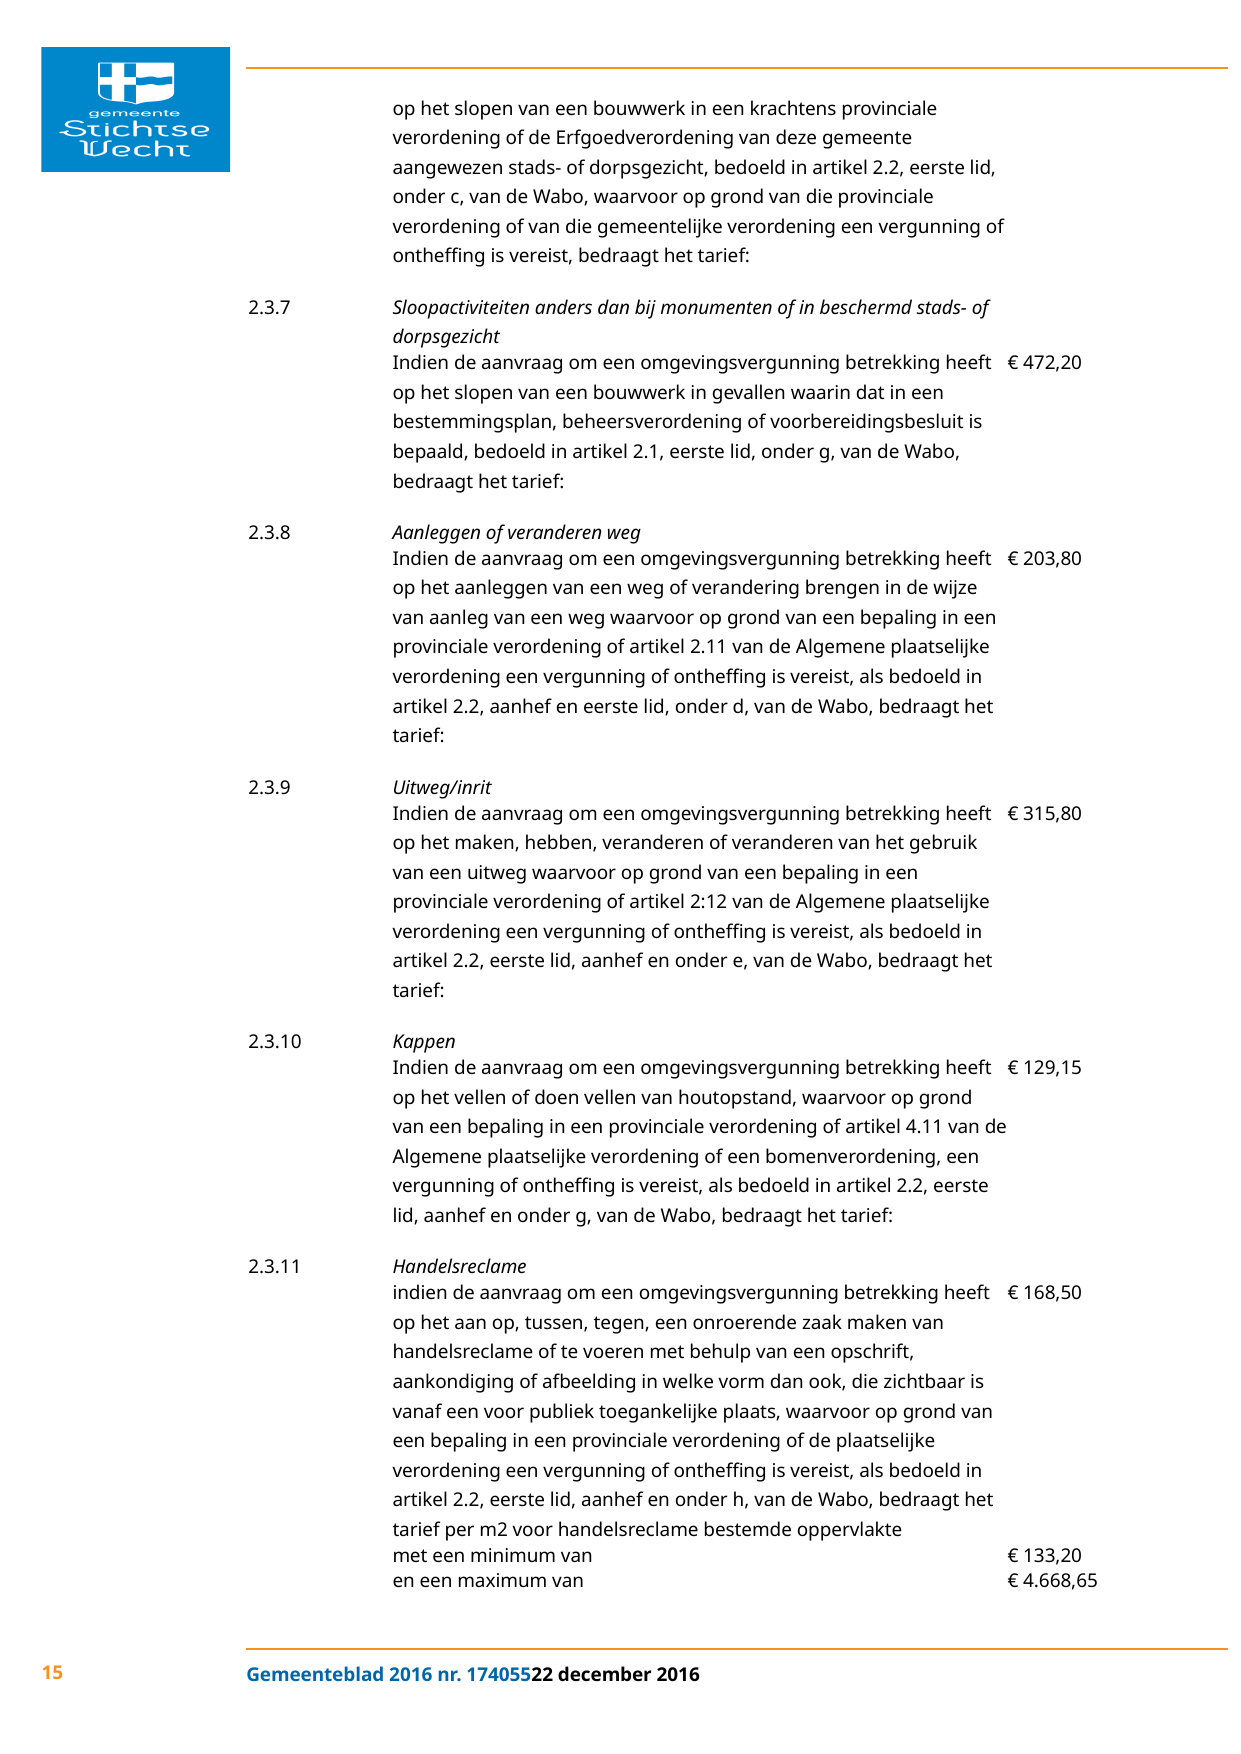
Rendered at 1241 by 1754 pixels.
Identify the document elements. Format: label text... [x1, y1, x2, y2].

table_cell [392, 1228, 1007, 1254]
table_cell [248, 1054, 392, 1228]
table_cell Indien de aanvraag om een omgevingsvergunning betrekking heeft op het aanleggen van een weg of verandering brengen in de wijze van aanleg van een weg waarvoor op grond van een bepaling in een provinciale verordening of artikel 2.11 van de Algemene plaatselijke verordening een vergunning of ontheffing is vereist, als bedoeld in artikel 2.2, aanhef en eerste lid, onder d, van de Wabo, bedraagt het tarief: [392, 545, 1007, 748]
table_cell met een minimum van [392, 1542, 1007, 1568]
table_cell [248, 494, 392, 519]
table_cell [248, 1542, 392, 1568]
table_cell [248, 1568, 392, 1593]
table_cell [1007, 1029, 1152, 1054]
table_cell € 472,20 [1007, 350, 1152, 493]
table_cell € 133,20 [1007, 1542, 1152, 1568]
table_cell [248, 1280, 392, 1542]
table_cell [392, 269, 1007, 294]
table_cell Indien de aanvraag om een omgevingsvergunning betrekking heeft op het slopen van een bouwwerk in gevallen waarin dat in een bestemmingsplan, beheersverordening of voorbereidingsbesluit is bepaald, bedoeld in artikel 2.1, eerste lid, onder g, van de Wabo, bedraagt het tarief: [392, 350, 1007, 493]
table_cell [392, 494, 1007, 519]
table_cell 2.3.9 [248, 774, 392, 800]
table_cell [248, 269, 392, 294]
table_cell € 315,80 [1007, 800, 1152, 1003]
table_cell 2.3.8 [248, 519, 392, 545]
table_cell [392, 748, 1007, 774]
table_cell [1007, 95, 1152, 268]
table_cell [248, 545, 392, 748]
table_cell [1007, 269, 1152, 294]
table_cell Sloopactiviteiten anders dan bij monumenten of in beschermd stads- of dorpsgezicht [392, 294, 1007, 349]
picture [99, 63, 135, 101]
table_cell Handelsreclame [392, 1254, 1007, 1279]
table_cell 2.3.11 [248, 1254, 392, 1279]
table_cell [1007, 494, 1152, 519]
table_cell € 129,15 [1007, 1054, 1152, 1228]
table_cell [248, 748, 392, 774]
table_cell Uitweg/inrit [392, 774, 1007, 800]
table_cell [1007, 294, 1152, 349]
table_cell en een maximum van [392, 1568, 1007, 1593]
table_cell [248, 1228, 392, 1254]
table_cell € 4.668,65 [1007, 1568, 1152, 1593]
table_cell Aanleggen of veranderen weg [392, 519, 1007, 545]
table_cell 2.3.7 [248, 294, 392, 349]
table_cell 2.3.10 [248, 1029, 392, 1054]
table_cell [392, 1003, 1007, 1029]
table_cell [248, 95, 392, 268]
table_cell indien de aanvraag om een omgevingsvergunning betrekking heeft op het aan op, tussen, tegen, een onroerende zaak maken van handelsreclame of te voeren met behulp van een opschrift, aankondiging of afbeelding in welke vorm dan ook, die zichtbaar is vanaf een voor publiek toegankelijke plaats, waarvoor op grond van een bepaling in een provinciale verordening of de plaatselijke verordening een vergunning of ontheffing is vereist, als bedoeld in artikel 2.2, eerste lid, aanhef en onder h, van de Wabo, bedraagt het tarief per m2 voor handelsreclame bestemde oppervlakte [392, 1280, 1007, 1542]
table_cell [248, 350, 392, 493]
table_cell Indien de aanvraag om een omgevingsvergunning betrekking heeft op het maken, hebben, veranderen of veranderen van het gebruik van een uitweg waarvoor op grond van een bepaling in een provinciale verordening of artikel 2:12 van de Algemene plaatselijke verordening een vergunning of ontheffing is vereist, als bedoeld in artikel 2.2, eerste lid, aanhef en onder e, van de Wabo, bedraagt het tarief: [392, 800, 1007, 1003]
table_cell [248, 1003, 392, 1029]
table_cell Indien de aanvraag om een omgevingsvergunning betrekking heeft op het vellen of doen vellen van houtopstand, waarvoor op grond van een bepaling in een provinciale verordening of artikel 4.11 van de Algemene plaatselijke verordening of een bomenverordening, een vergunning of ontheffing is vereist, als bedoeld in artikel 2.2, eerste lid, aanhef en onder g, van de Wabo, bedraagt het tarief: [392, 1054, 1007, 1228]
picture [137, 63, 174, 103]
table_cell [1007, 1228, 1152, 1254]
table_cell [1007, 519, 1152, 545]
table_cell [248, 800, 392, 1003]
table_cell [1007, 748, 1152, 774]
table_cell [1007, 1003, 1152, 1029]
table_cell [1007, 1254, 1152, 1279]
table_cell € 168,50 [1007, 1280, 1152, 1542]
table_cell op het slopen van een bouwwerk in een krachtens provinciale verordening of de Erfgoedverordening van deze gemeente aangewezen stads- of dorpsgezicht, bedoeld in artikel 2.2, eerste lid, onder c, van de Wabo, waarvoor op grond van die provinciale verordening of van die gemeentelijke verordening een vergunning of ontheffing is vereist, bedraagt het tarief: [392, 95, 1007, 268]
table_cell [1007, 774, 1152, 800]
table_cell Kappen [392, 1029, 1007, 1054]
table_cell € 203,80 [1007, 545, 1152, 748]
